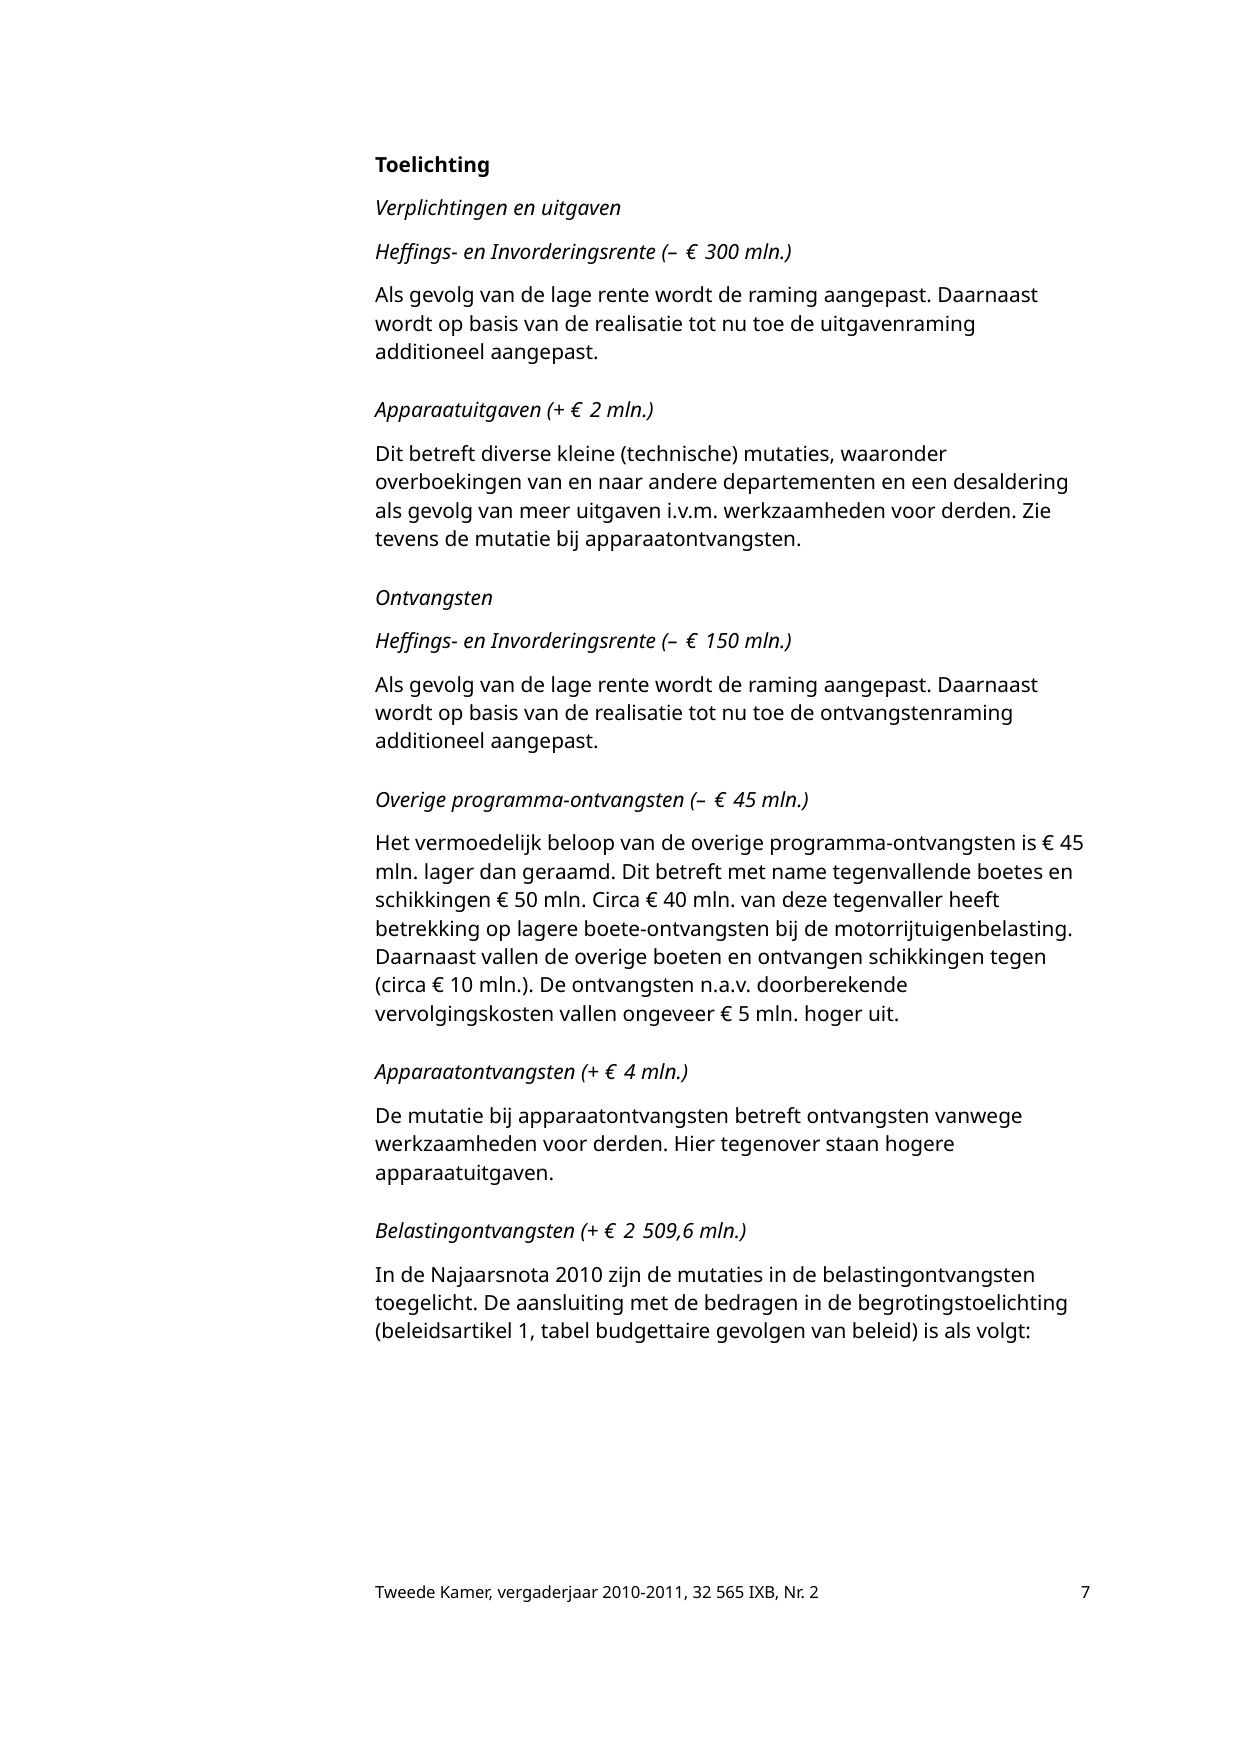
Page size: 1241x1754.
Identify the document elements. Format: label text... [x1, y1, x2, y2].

text Apparaatontvangsten (+ € 4 mln.) [375, 1057, 1090, 1086]
text Apparaatuitgaven (+ € 2 mln.) [375, 396, 1090, 424]
text Heffings- en Invorderingsrente (– € 300 mln.) [375, 237, 1090, 265]
text Het vermoedelijk beloop van de overige programma-ontvangsten is € 45 mln. lager dan geraamd. Dit betreft met name tegenvallende boetes en schikkingen € 50 mln. Circa € 40 mln. van deze tegenvaller heeft betrekking op lagere boete-ontvangsten bij de motorrijtuigenbelasting. Daarnaast vallen de overige boeten en ontvangen schikkingen tegen (circa € 10 mln.). De ontvangsten n.a.v. doorberekende vervolgingskosten vallen ongeveer € 5 mln. hoger uit. [375, 828, 1090, 1027]
text Heffings- en Invorderingsrente (– € 150 mln.) [375, 626, 1090, 655]
text Dit betreft diverse kleine (technische) mutaties, waaronder overboekingen van en naar andere departementen en een desaldering als gevolg van meer uitgaven i.v.m. werkzaamheden voor derden. Zie tevens de mutatie bij apparaatontvangsten. [375, 439, 1090, 553]
text Overige programma-ontvangsten (– € 45 mln.) [375, 785, 1090, 813]
text Ontvangsten [375, 583, 1090, 611]
text Verplichtingen en uitgaven [375, 193, 1090, 222]
text Als gevolg van de lage rente wordt de raming aangepast. Daarnaast wordt op basis van de realisatie tot nu toe de ontvangstenraming additioneel aangepast. [375, 670, 1090, 755]
text In de Najaarsnota 2010 zijn de mutaties in de belastingontvangsten toegelicht. De aansluiting met de bedragen in de begrotingstoelichting (beleidsartikel 1, tabel budgettaire gevolgen van beleid) is als volgt: [375, 1260, 1090, 1345]
text Belastingontvangsten (+ € 2 509,6 mln.) [375, 1216, 1090, 1245]
text Als gevolg van de lage rente wordt de raming aangepast. Daarnaast wordt op basis van de realisatie tot nu toe de uitgavenraming additioneel aangepast. [375, 280, 1090, 366]
text Toelichting [375, 150, 1090, 178]
text De mutatie bij apparaatontvangsten betreft ontvangsten vanwege werkzaamheden voor derden. Hier tegenover staan hogere apparaatuitgaven. [375, 1101, 1090, 1186]
